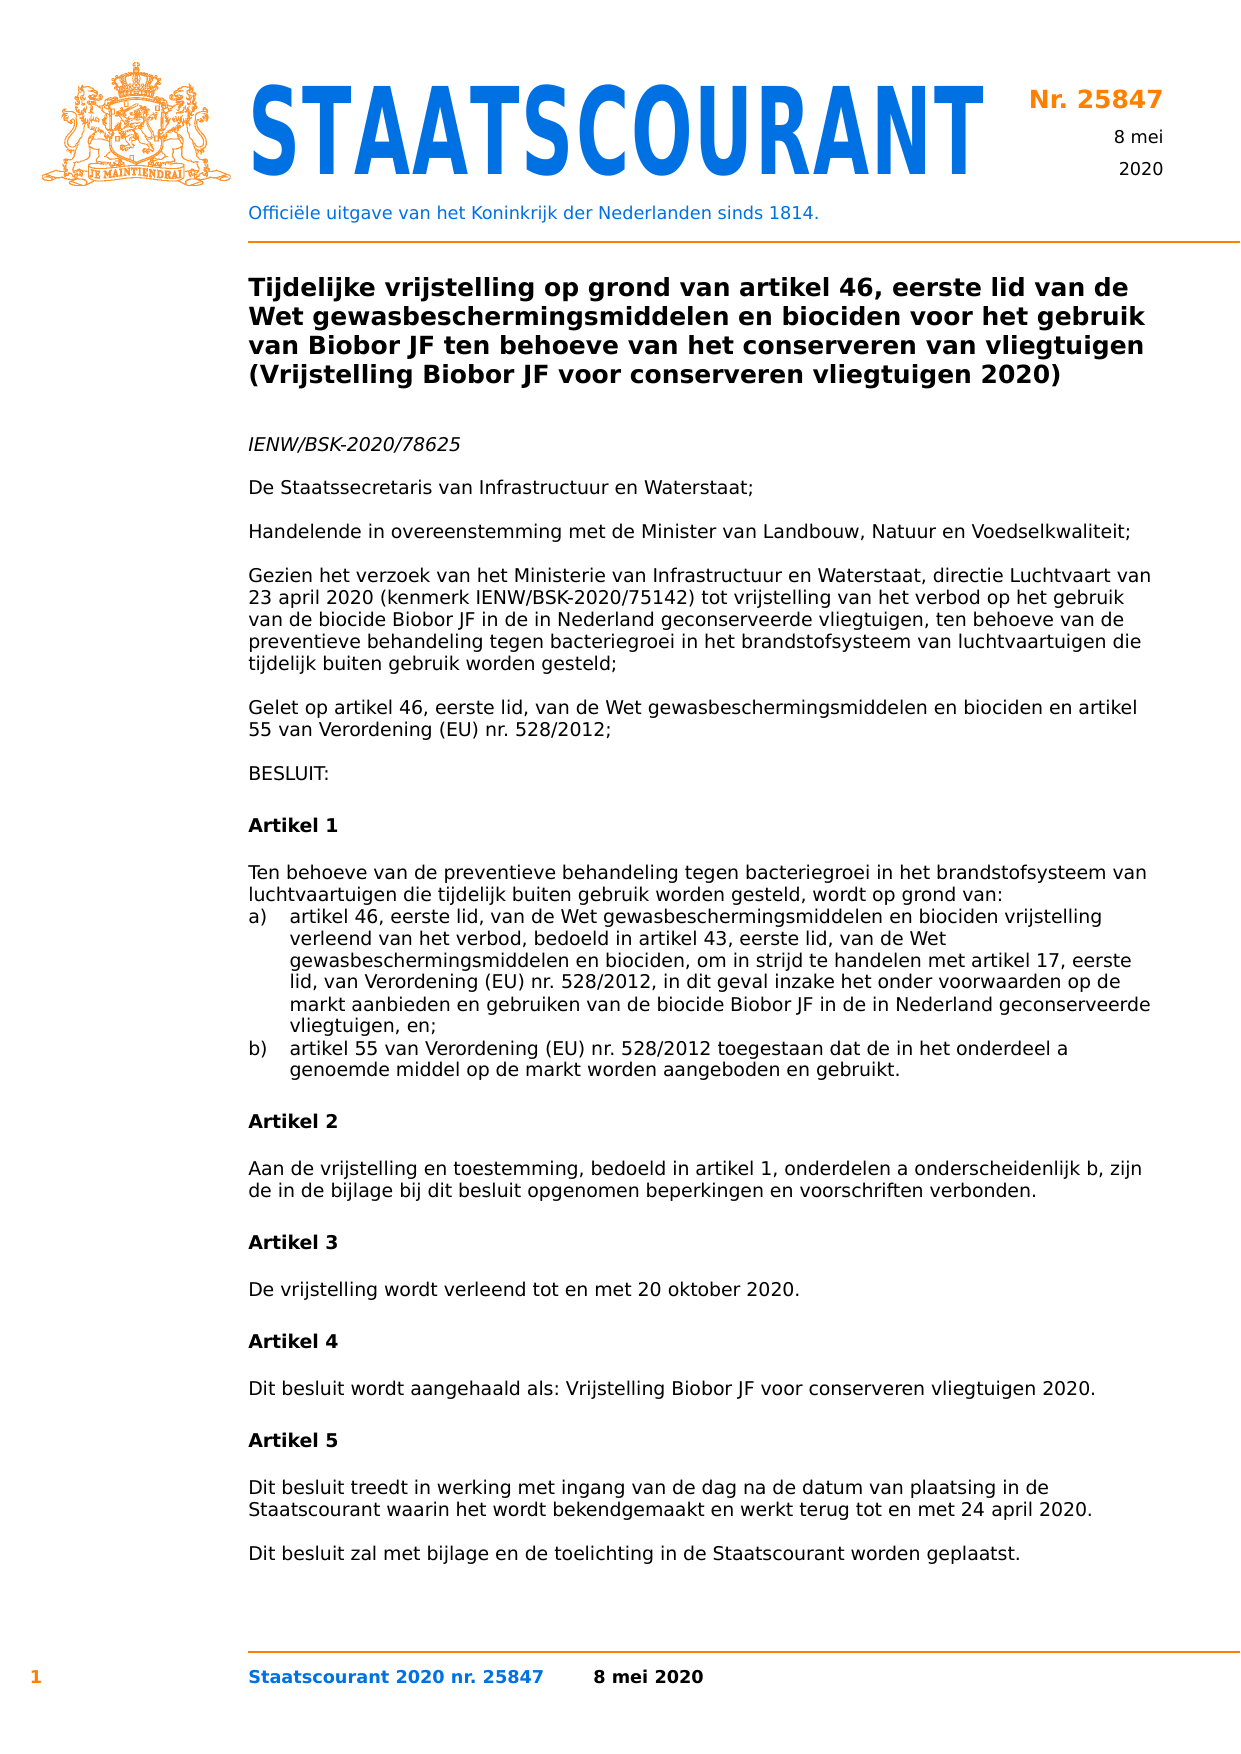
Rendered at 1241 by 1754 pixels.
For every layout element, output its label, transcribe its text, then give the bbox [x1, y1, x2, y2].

subtitle Artikel 1 [248, 814, 1163, 837]
text Dit besluit wordt aangehaald als: Vrijstelling Biobor JF voor conserveren vliegtuigen 2020. [248, 1378, 1163, 1400]
text Gezien het verzoek van het Ministerie van Infrastructuur en Waterstaat, directie Luchtvaart van 23 april 2020 (kenmerk IENW/BSK-2020/75142) tot vrijstelling van het verbod op het gebruik van de biocide Biobor JF in de in Nederland geconserveerde vliegtuigen, ten behoeve van de preventieve behandeling tegen bacteriegroei in het brandstofsysteem van luchtvaartuigen die tijdelijk buiten gebruik worden gesteld; [248, 565, 1163, 675]
subtitle Tijdelijke vrijstelling op grond van artikel 46, eerste lid van de Wet gewasbeschermingsmiddelen en biociden voor het gebruik van Biobor JF ten behoeve van het conserveren van vliegtuigen (Vrijstelling Biobor JF voor conserveren vliegtuigen 2020) [248, 273, 1163, 390]
subtitle Artikel 2 [248, 1111, 1163, 1133]
text Aan de vrijstelling en toestemming, bedoeld in artikel 1, onderdelen a onderscheidenlijk b, zijn de in de bijlage bij dit besluit opgenomen beperkingen en voorschriften verbonden. [248, 1158, 1163, 1202]
table_cell 8 mei [998, 121, 1240, 153]
picture [41, 62, 231, 186]
table_cell 2020 [998, 153, 1240, 203]
text De Staatssecretaris van Infrastructuur en Waterstaat; [248, 477, 1163, 499]
subtitle Artikel 3 [248, 1232, 1163, 1254]
text b) artikel 55 van Verordening (EU) nr. 528/2012 toegestaan dat de in het onderdeel a genoemde middel op de markt worden aangeboden en gebruikt. [248, 1037, 1163, 1081]
table_cell Officiële uitgave van het Koninkrijk der Nederlanden sinds 1814. [248, 203, 1240, 241]
text a) artikel 46, eerste lid, van de Wet gewasbeschermingsmiddelen en biociden vrijstelling verleend van het verbod, bedoeld in artikel 43, eerste lid, van de Wet gewasbeschermingsmiddelen en biociden, om in strijd te handelen met artikel 17, eerste lid, van Verordening (EU) nr. 528/2012, in dit geval inzake het onder voorwaarden op de markt aanbieden en gebruiken van de biocide Biobor JF in de in Nederland geconserveerde vliegtuigen, en; [248, 906, 1163, 1037]
subtitle Artikel 4 [248, 1331, 1163, 1353]
text IENW/BSK-2020/78625 [248, 433, 1163, 455]
text De vrijstelling wordt verleend tot en met 20 oktober 2020. [248, 1279, 1163, 1301]
text Dit besluit treedt in werking met ingang van de dag na de datum van plaatsing in de Staatscourant waarin het wordt bekendgemaakt en werkt terug tot en met 24 april 2020. [248, 1477, 1163, 1521]
table_header STAATSCOURANT [248, 62, 998, 203]
text BESLUIT: [248, 763, 1163, 784]
table_header Nr. 25847 [998, 62, 1240, 121]
text Ten behoeve van de preventieve behandeling tegen bacteriegroei in het brandstofsysteem van luchtvaartuigen die tijdelijk buiten gebruik worden gesteld, wordt op grond van: [248, 862, 1163, 906]
text Dit besluit zal met bijlage en de toelichting in de Staatscourant worden geplaatst. [248, 1543, 1163, 1565]
text Gelet op artikel 46, eerste lid, van de Wet gewasbeschermingsmiddelen en biociden en artikel 55 van Verordening (EU) nr. 528/2012; [248, 697, 1163, 741]
text Handelende in overeenstemming met de Minister van Landbouw, Natuur en Voedselkwaliteit; [248, 521, 1163, 543]
table_header [25, 62, 248, 241]
subtitle Artikel 5 [248, 1430, 1163, 1452]
